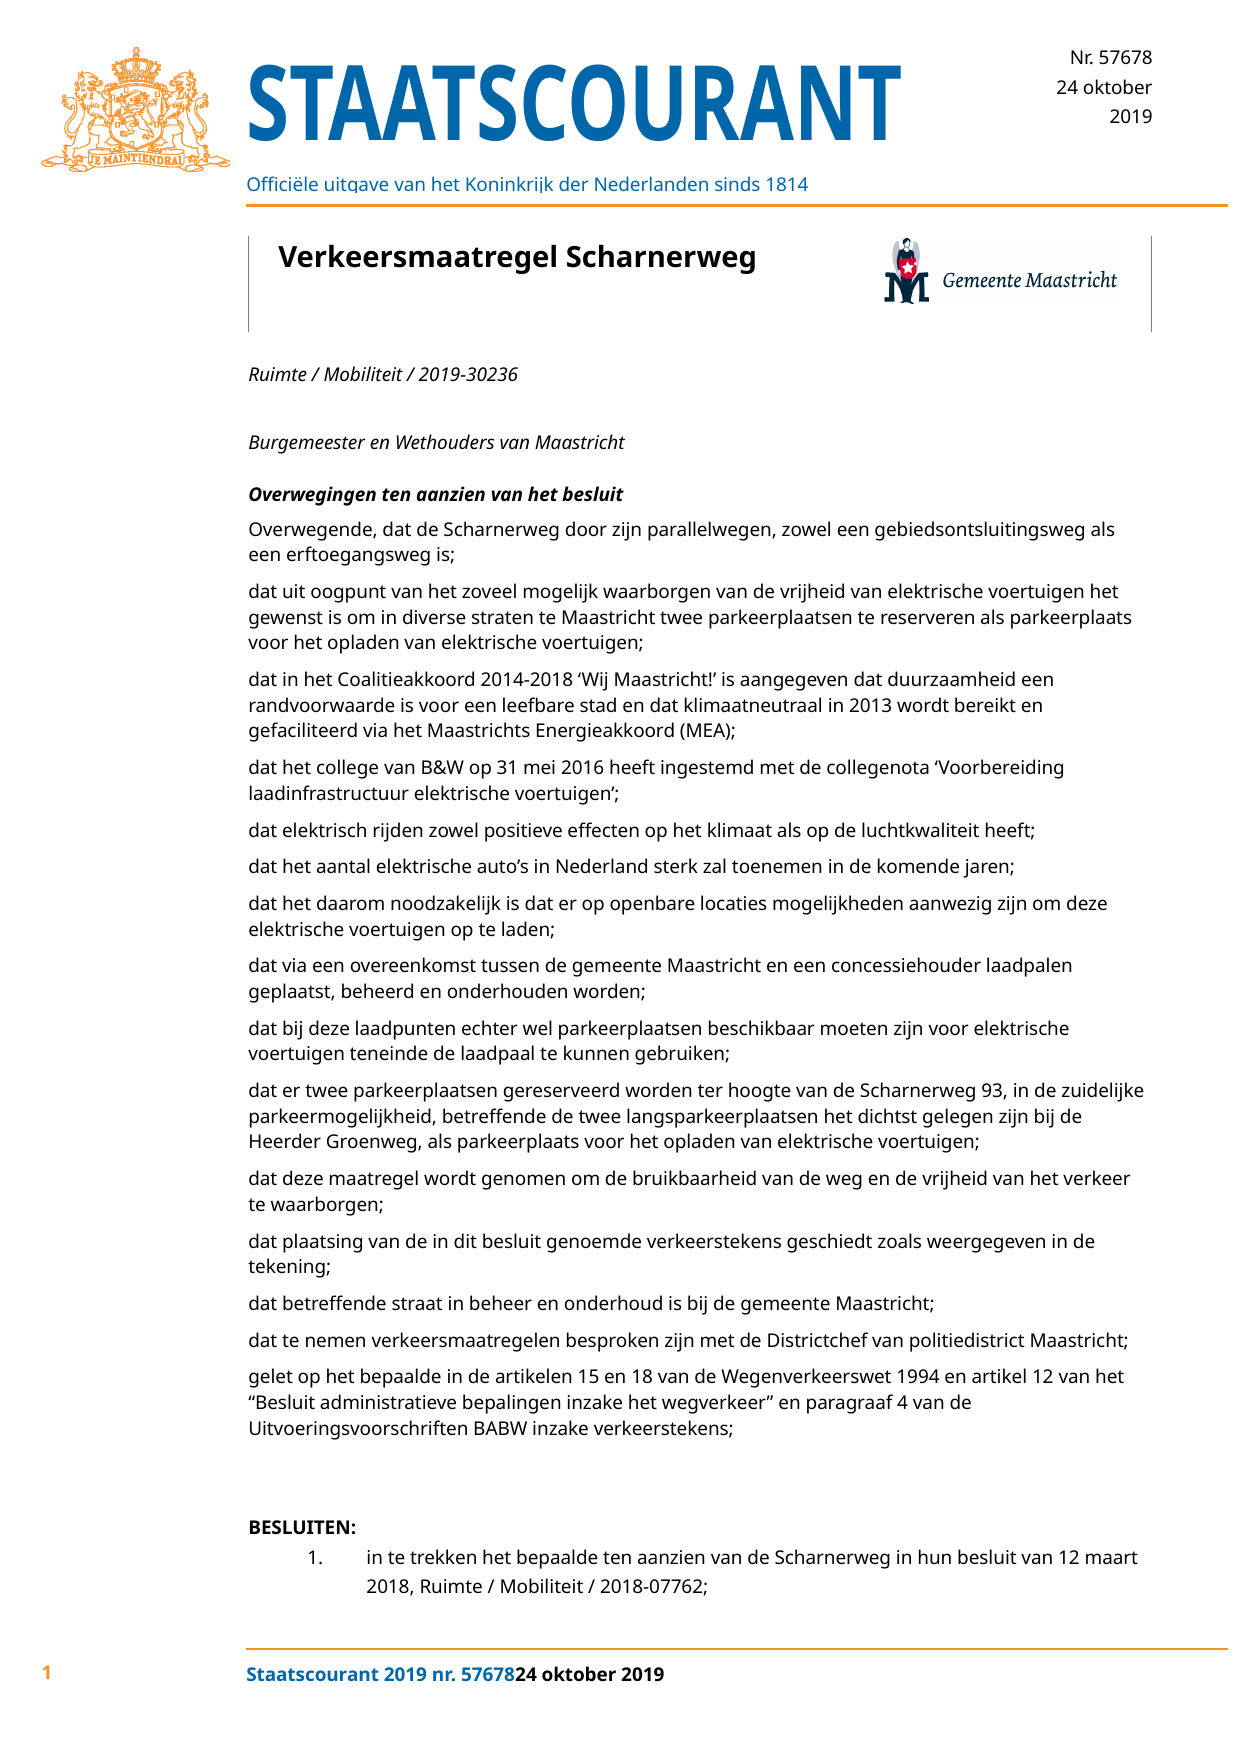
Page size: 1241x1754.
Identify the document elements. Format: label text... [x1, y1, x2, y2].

text Overwegingen ten aanzien van het besluit [248, 482, 1152, 507]
table_header [850, 236, 1151, 332]
list in te trekken het bepaalde ten aanzien van de Scharnerweg in hun besluit van 12 maart 2018, Ruimte / Mobiliteit / 2018-07762; [307, 1544, 1152, 1599]
text BESLUITEN: [248, 1514, 1152, 1540]
text dat het daarom noodzakelijk is dat er op openbare locaties mogelijkheden aanwezig zijn om deze elektrische voertuigen op te laden; [248, 890, 1152, 942]
text dat het aantal elektrische auto’s in Nederland sterk zal toenemen in de komende jaren; [248, 853, 1152, 879]
text dat te nemen verkeersmaatregelen besproken zijn met de Districtchef van politiedistrict Maastricht; [248, 1327, 1152, 1353]
text dat elektrisch rijden zowel positieve effecten op het klimaat als op de luchtkwaliteit heeft; [248, 817, 1152, 842]
text Ruimte / Mobiliteit / 2019-30236 [248, 361, 1152, 387]
picture [882, 236, 1119, 306]
text dat plaatsing van de in dit besluit genoemde verkeerstekens geschiedt zoals weergegeven in de tekening; [248, 1228, 1152, 1279]
text dat uit oogpunt van het zoveel mogelijk waarborgen van de vrijheid van elektrische voertuigen het gewenst is om in diverse straten te Maastricht twee parkeerplaatsen te reserveren als parkeerplaats voor het opladen van elektrische voertuigen; [248, 578, 1152, 655]
text dat er twee parkeerplaatsen gereserveerd worden ter hoogte van de Scharnerweg 93, in de zuidelijke parkeermogelijkheid, betreffende de twee langsparkeerplaatsen het dichtst gelegen zijn bij de Heerder Groenweg, als parkeerplaats voor het opladen van elektrische voertuigen; [248, 1077, 1152, 1154]
text Burgemeester en Wethouders van Maastricht [248, 429, 1152, 454]
picture [41, 47, 231, 172]
text dat bij deze laadpunten echter wel parkeerplaatsen beschikbaar moeten zijn voor elektrische voertuigen teneinde de laadpaal te kunnen gebruiken; [248, 1015, 1152, 1066]
text gelet op het bepaalde in de artikelen 15 en 18 van de Wegenverkeerswet 1994 en artikel 12 van het “Besluit administratieve bepalingen inzake het wegverkeer” en paragraaf 4 van de Uitvoeringsvoorschriften BABW inzake verkeerstekens; [248, 1363, 1152, 1441]
text dat het college van B&W op 31 mei 2016 heeft ingestemd met de collegenota ‘Voorbereiding laadinfrastructuur elektrische voertuigen’; [248, 754, 1152, 806]
text dat deze maatregel wordt genomen om de bruikbaarheid van de weg en de vrijheid van het verkeer te waarborgen; [248, 1165, 1152, 1217]
text dat betreffende straat in beheer en onderhoud is bij de gemeente Maastricht; [248, 1290, 1152, 1316]
text dat in het Coalitieakkoord 2014-2018 ‘Wij Maastricht!’ is aangegeven dat duurzaamheid een randvoorwaarde is voor een leefbare stad en dat klimaatneutraal in 2013 wordt bereikt en gefaciliteerd via het Maastrichts Energieakkoord (MEA); [248, 666, 1152, 743]
text dat via een overeenkomst tussen de gemeente Maastricht en een concessiehouder laadpalen geplaatst, beheerd en onderhouden worden; [248, 952, 1152, 1004]
text Overwegende, dat de Scharnerweg door zijn parallelwegen, zowel een gebiedsontsluitingsweg als een erftoegangsweg is; [248, 516, 1152, 567]
table_header Verkeersmaatregel Scharnerweg [249, 236, 850, 332]
